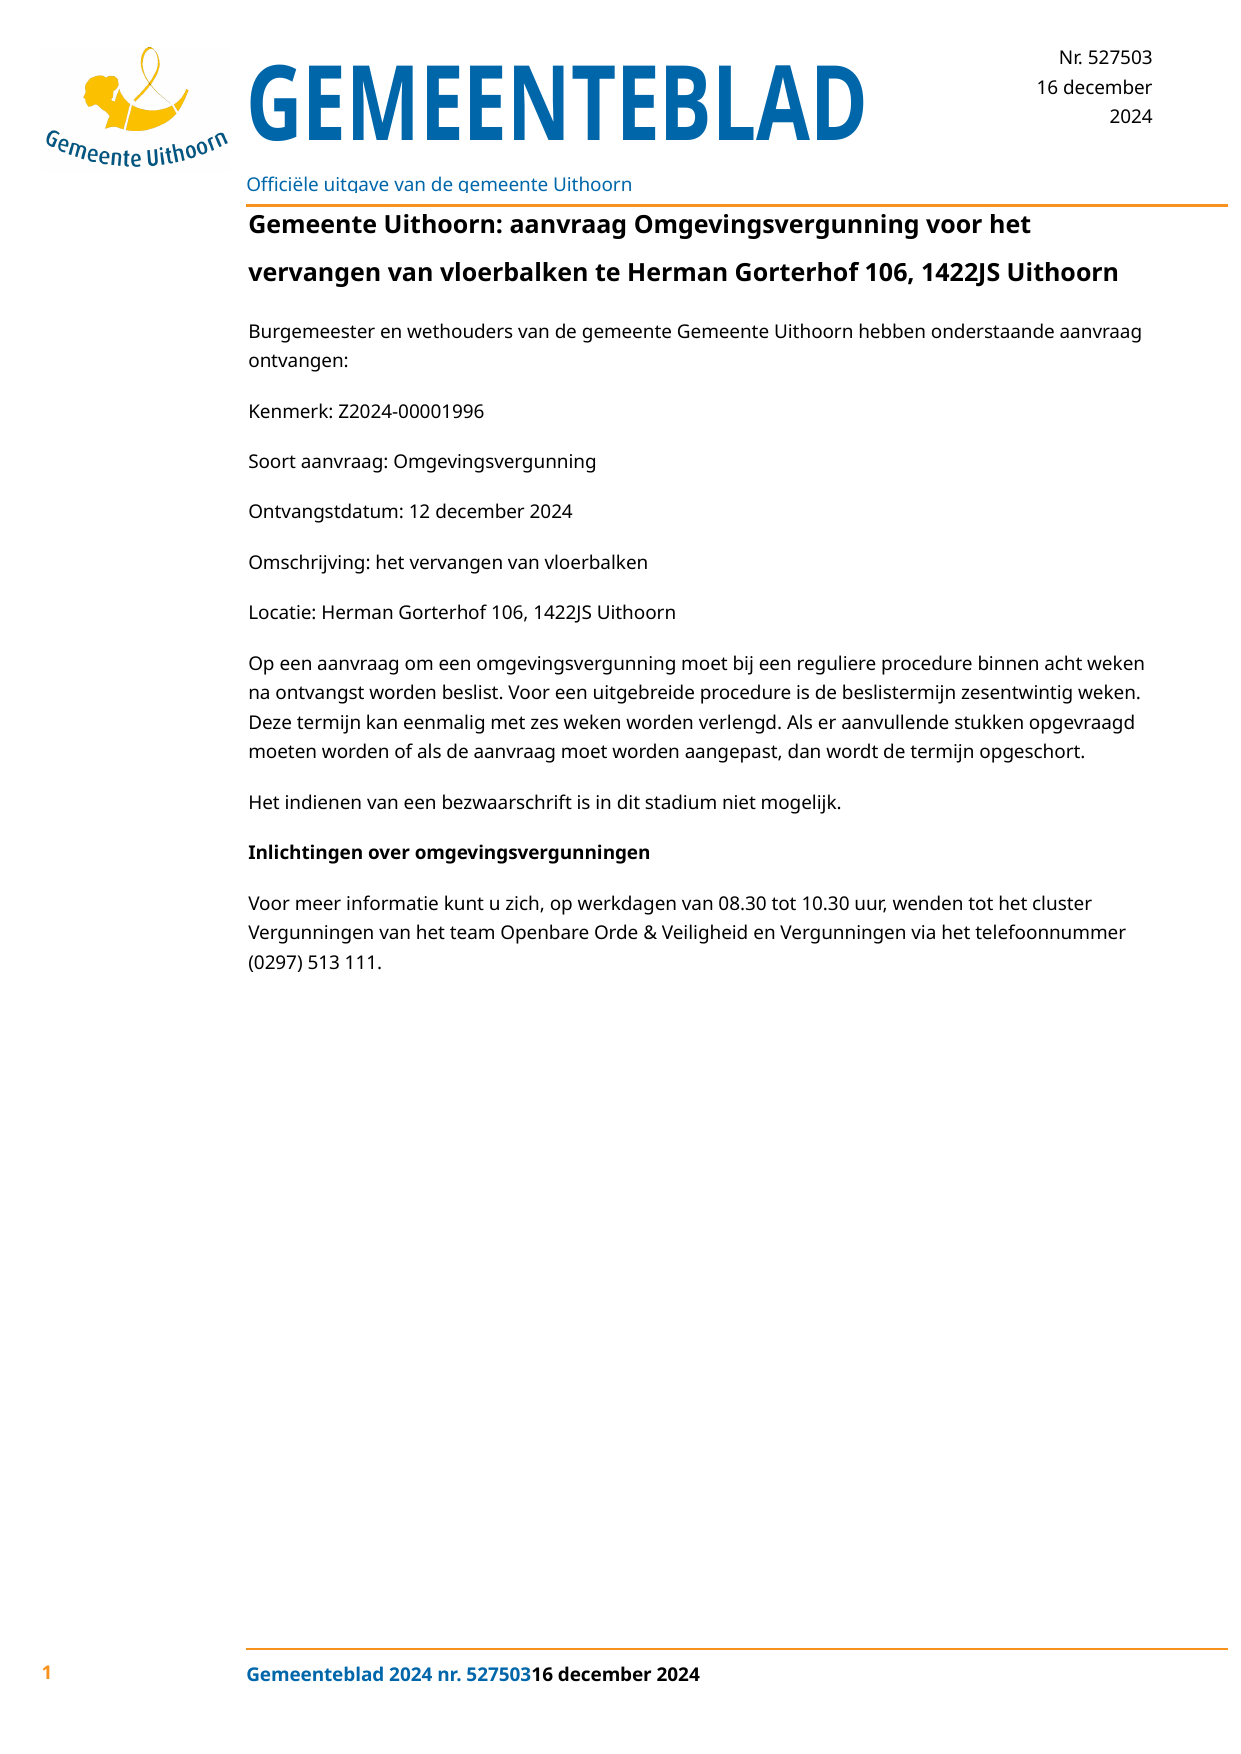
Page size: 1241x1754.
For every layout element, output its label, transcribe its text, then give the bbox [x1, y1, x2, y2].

picture [41, 47, 231, 172]
text Kenmerk: Z2024-00001996 [248, 398, 1152, 424]
text Inlichtingen over omgevingsvergunningen [248, 839, 1152, 865]
text Ontvangstdatum: 12 december 2024 [248, 499, 1152, 524]
text Voor meer informatie kunt u zich, op werkdagen van 08.30 tot 10.30 uur, wenden tot het cluster Vergunningen van het team Openbare Orde & Veiligheid en Vergunningen via het telefoonnummer (0297) 513 111. [248, 890, 1152, 975]
text Soort aanvraag: Omgevingsvergunning [248, 448, 1152, 474]
text Locatie: Herman Gorterhof 106, 1422JS Uithoorn [248, 599, 1152, 625]
text Omschrijving: het vervangen van vloerbalken [248, 549, 1152, 575]
text Op een aanvraag om een omgevingsvergunning moet bij een reguliere procedure binnen acht weken na ontvangst worden beslist. Voor een uitgebreide procedure is de beslistermijn zesentwintig weken. Deze termijn kan eenmalig met zes weken worden verlengd. Als er aanvullende stukken opgevraagd moeten worden of als de aanvraag moet worden aangepast, dan wordt de termijn opgeschort. [248, 650, 1152, 764]
text Burgemeester en wethouders van de gemeente Gemeente Uithoorn hebben onderstaande aanvraag ontvangen: [248, 318, 1152, 373]
text Gemeente Uithoorn: aanvraag Omgevingsvergunning voor het vervangen van vloerbalken te Herman Gorterhof 106, 1422JS Uithoorn [248, 207, 1152, 288]
text Het indienen van een bezwaarschrift is in dit stadium niet mogelijk. [248, 789, 1152, 815]
